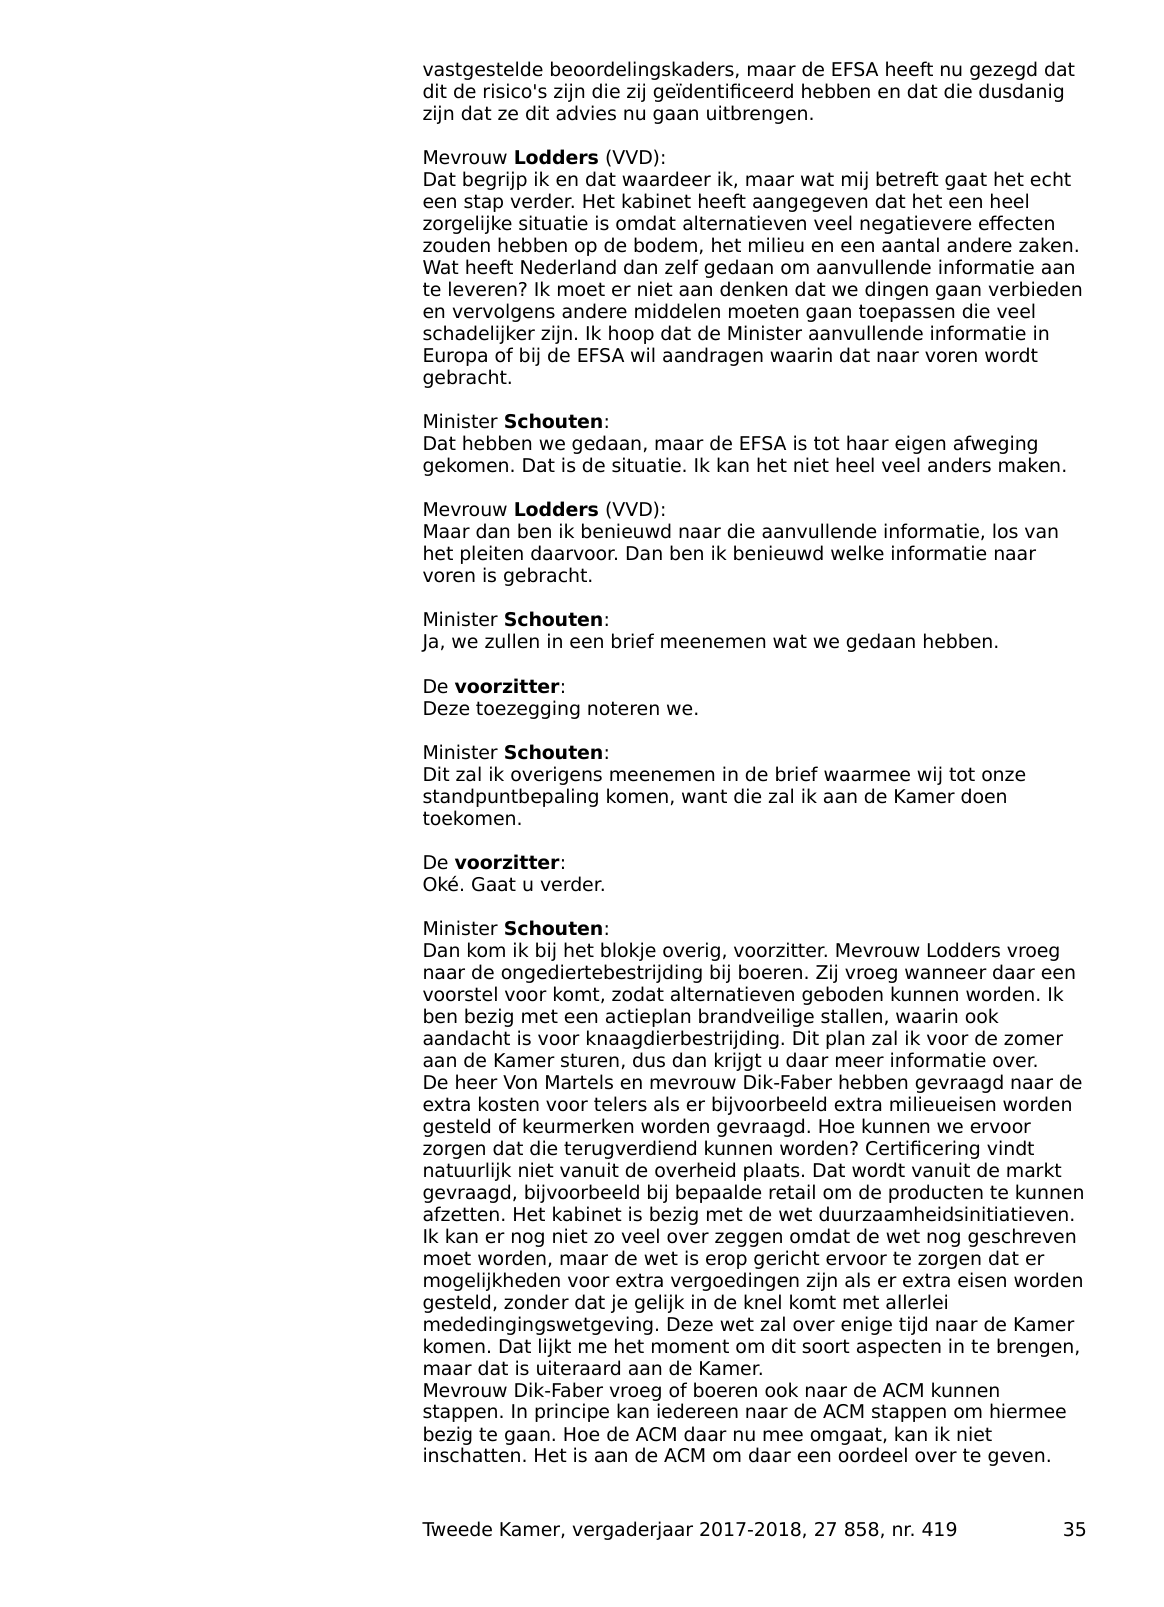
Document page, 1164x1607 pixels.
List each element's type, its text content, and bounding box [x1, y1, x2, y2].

text Minister Schouten: [422, 411, 1087, 433]
text Minister Schouten: [422, 742, 1087, 764]
text Oké. Gaat u verder. [422, 874, 1087, 896]
text De voorzitter: [422, 676, 1087, 697]
text De heer Von Martels en mevrouw Dik-Faber hebben gevraagd naar de extra kosten voor telers als er bijvoorbeeld extra milieueisen worden gesteld of keurmerken worden gevraagd. Hoe kunnen we ervoor zorgen dat die terugverdiend kunnen worden? Certificering vindt natuurlijk niet vanuit de overheid plaats. Dat wordt vanuit de markt gevraagd, bijvoorbeeld bij bepaalde retail om de producten te kunnen afzetten. Het kabinet is bezig met de wet duurzaamheidsinitiatieven. Ik kan er nog niet zo veel over zeggen omdat de wet nog geschreven moet worden, maar de wet is erop gericht ervoor te zorgen dat er mogelijkheden voor extra vergoedingen zijn als er extra eisen worden gesteld, zonder dat je gelijk in de knel komt met allerlei mededingingswetgeving. Deze wet zal over enige tijd naar de Kamer komen. Dat lijkt me het moment om dit soort aspecten in te brengen, maar dat is uiteraard aan de Kamer. [422, 1072, 1087, 1379]
text Mevrouw Dik-Faber vroeg of boeren ook naar de ACM kunnen stappen. In principe kan iedereen naar de ACM stappen om hiermee bezig te gaan. Hoe de ACM daar nu mee omgaat, kan ik niet inschatten. Het is aan de ACM om daar een oordeel over te geven. [422, 1379, 1087, 1467]
text Minister Schouten: [422, 609, 1087, 631]
text Dit zal ik overigens meenemen in de brief waarmee wij tot onze standpuntbepaling komen, want die zal ik aan de Kamer doen toekomen. [422, 764, 1087, 829]
text Maar dan ben ik benieuwd naar die aanvullende informatie, los van het pleiten daarvoor. Dan ben ik benieuwd welke informatie naar voren is gebracht. [422, 521, 1087, 587]
text Mevrouw Lodders (VVD): [422, 147, 1087, 169]
text Minister Schouten: [422, 918, 1087, 940]
text Dat hebben we gedaan, maar de EFSA is tot haar eigen afweging gekomen. Dat is de situatie. Ik kan het niet heel veel anders maken. [422, 433, 1087, 477]
text De voorzitter: [422, 852, 1087, 874]
text vastgestelde beoordelingskaders, maar de EFSA heeft nu gezegd dat dit de risico's zijn die zij geïdentificeerd hebben en dat die dusdanig zijn dat ze dit advies nu gaan uitbrengen. [422, 59, 1087, 125]
text Dat begrijp ik en dat waardeer ik, maar wat mij betreft gaat het echt een stap verder. Het kabinet heeft aangegeven dat het een heel zorgelijke situatie is omdat alternatieven veel negatievere effecten zouden hebben op de bodem, het milieu en een aantal andere zaken. Wat heeft Nederland dan zelf gedaan om aanvullende informatie aan te leveren? Ik moet er niet aan denken dat we dingen gaan verbieden en vervolgens andere middelen moeten gaan toepassen die veel schadelijker zijn. Ik hoop dat de Minister aanvullende informatie in Europa of bij de EFSA wil aandragen waarin dat naar voren wordt gebracht. [422, 169, 1087, 389]
text Ja, we zullen in een brief meenemen wat we gedaan hebben. [422, 631, 1087, 653]
text Mevrouw Lodders (VVD): [422, 499, 1087, 521]
text Deze toezegging noteren we. [422, 697, 1087, 719]
text Dan kom ik bij het blokje overig, voorzitter. Mevrouw Lodders vroeg naar de ongediertebestrijding bij boeren. Zij vroeg wanneer daar een voorstel voor komt, zodat alternatieven geboden kunnen worden. Ik ben bezig met een actieplan brandveilige stallen, waarin ook aandacht is voor knaagdierbestrijding. Dit plan zal ik voor de zomer aan de Kamer sturen, dus dan krijgt u daar meer informatie over. [422, 940, 1087, 1072]
